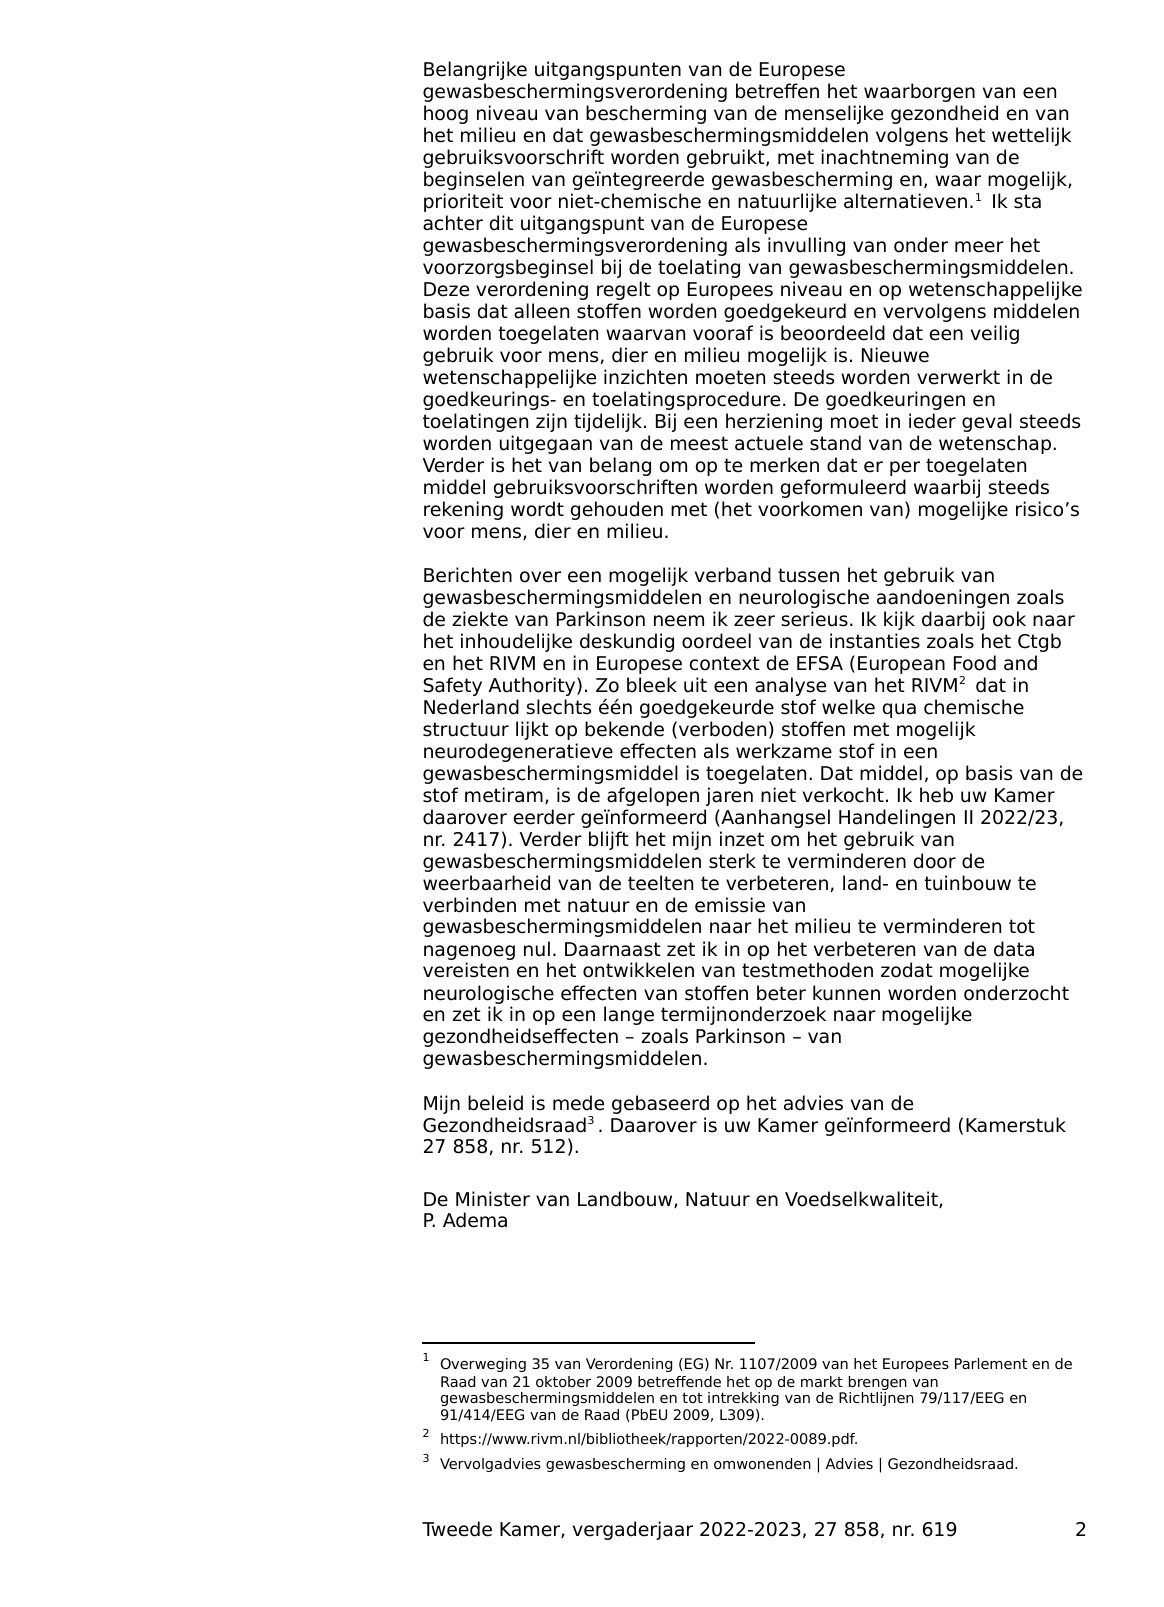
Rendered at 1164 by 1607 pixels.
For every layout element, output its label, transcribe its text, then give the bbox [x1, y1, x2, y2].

text Belangrijke uitgangspunten van de Europese gewasbeschermingsverordening betreffen het waarborgen van een hoog niveau van bescherming van de menselijke gezondheid en van het milieu en dat gewasbeschermingsmiddelen volgens het wettelijk gebruiksvoorschrift worden gebruikt, met inachtneming van de beginselen van geïntegreerde gewasbescherming en, waar mogelijk, prioriteit voor niet-chemische en natuurlijke alternatieven. Ik sta achter dit uitgangspunt van de Europese gewasbeschermingsverordening als invulling van onder meer het voorzorgsbeginsel bij de toelating van gewasbeschermingsmiddelen. Deze verordening regelt op Europees niveau en op wetenschappelijke basis dat alleen stoffen worden goedgekeurd en vervolgens middelen worden toegelaten waarvan vooraf is beoordeeld dat een veilig gebruik voor mens, dier en milieu mogelijk is. Nieuwe wetenschappelijke inzichten moeten steeds worden verwerkt in de goedkeurings- en toelatingsprocedure. De goedkeuringen en toelatingen zijn tijdelijk. Bij een herziening moet in ieder geval steeds worden uitgegaan van de meest actuele stand van de wetenschap. Verder is het van belang om op te merken dat er per toegelaten middel gebruiksvoorschriften worden geformuleerd waarbij steeds rekening wordt gehouden met (het voorkomen van) mogelijke risico’s voor mens, dier en milieu. [422, 59, 1087, 543]
text Overweging 35 van Verordening (EG) Nr. 1107/2009 van het Europees Parlement en de Raad van 21 oktober 2009 betreffende het op de markt brengen van gewasbeschermingsmiddelen en tot intrekking van de Richtlijnen 79/117/EEG en 91/414/EEG van de Raad (PbEU 2009, L309). [422, 1352, 1087, 1424]
text De Minister van Landbouw, Natuur en Voedselkwaliteit, P. Adema [422, 1188, 1087, 1232]
text https://www.rivm.nl/bibliotheek/rapporten/2022-0089.pdf. [422, 1427, 1087, 1449]
text Mijn beleid is mede gebaseerd op het advies van de Gezondheidsraad. Daarover is uw Kamer geïnformeerd (Kamerstuk 27 858, nr. 512). [422, 1092, 1087, 1158]
text Vervolgadvies gewasbescherming en omwonenden | Advies | Gezondheidsraad. [422, 1452, 1087, 1474]
text Berichten over een mogelijk verband tussen het gebruik van gewasbeschermingsmiddelen en neurologische aandoeningen zoals de ziekte van Parkinson neem ik zeer serieus. Ik kijk daarbij ook naar het inhoudelijke deskundig oordeel van de instanties zoals het Ctgb en het RIVM en in Europese context de EFSA (European Food and Safety Authority). Zo bleek uit een analyse van het RIVM dat in Nederland slechts één goedgekeurde stof welke qua chemische structuur lijkt op bekende (verboden) stoffen met mogelijk neurodegeneratieve effecten als werkzame stof in een gewasbeschermingsmiddel is toegelaten. Dat middel, op basis van de stof metiram, is de afgelopen jaren niet verkocht. Ik heb uw Kamer daarover eerder geïnformeerd (Aanhangsel Handelingen II 2022/23, nr. 2417). Verder blijft het mijn inzet om het gebruik van gewasbeschermingsmiddelen sterk te verminderen door de weerbaarheid van de teelten te verbeteren, land- en tuinbouw te verbinden met natuur en de emissie van gewasbeschermingsmiddelen naar het milieu te verminderen tot nagenoeg nul. Daarnaast zet ik in op het verbeteren van de data vereisten en het ontwikkelen van testmethoden zodat mogelijke neurologische effecten van stoffen beter kunnen worden onderzocht en zet ik in op een lange termijnonderzoek naar mogelijke gezondheidseffecten – zoals Parkinson – van gewasbeschermingsmiddelen. [422, 565, 1087, 1070]
